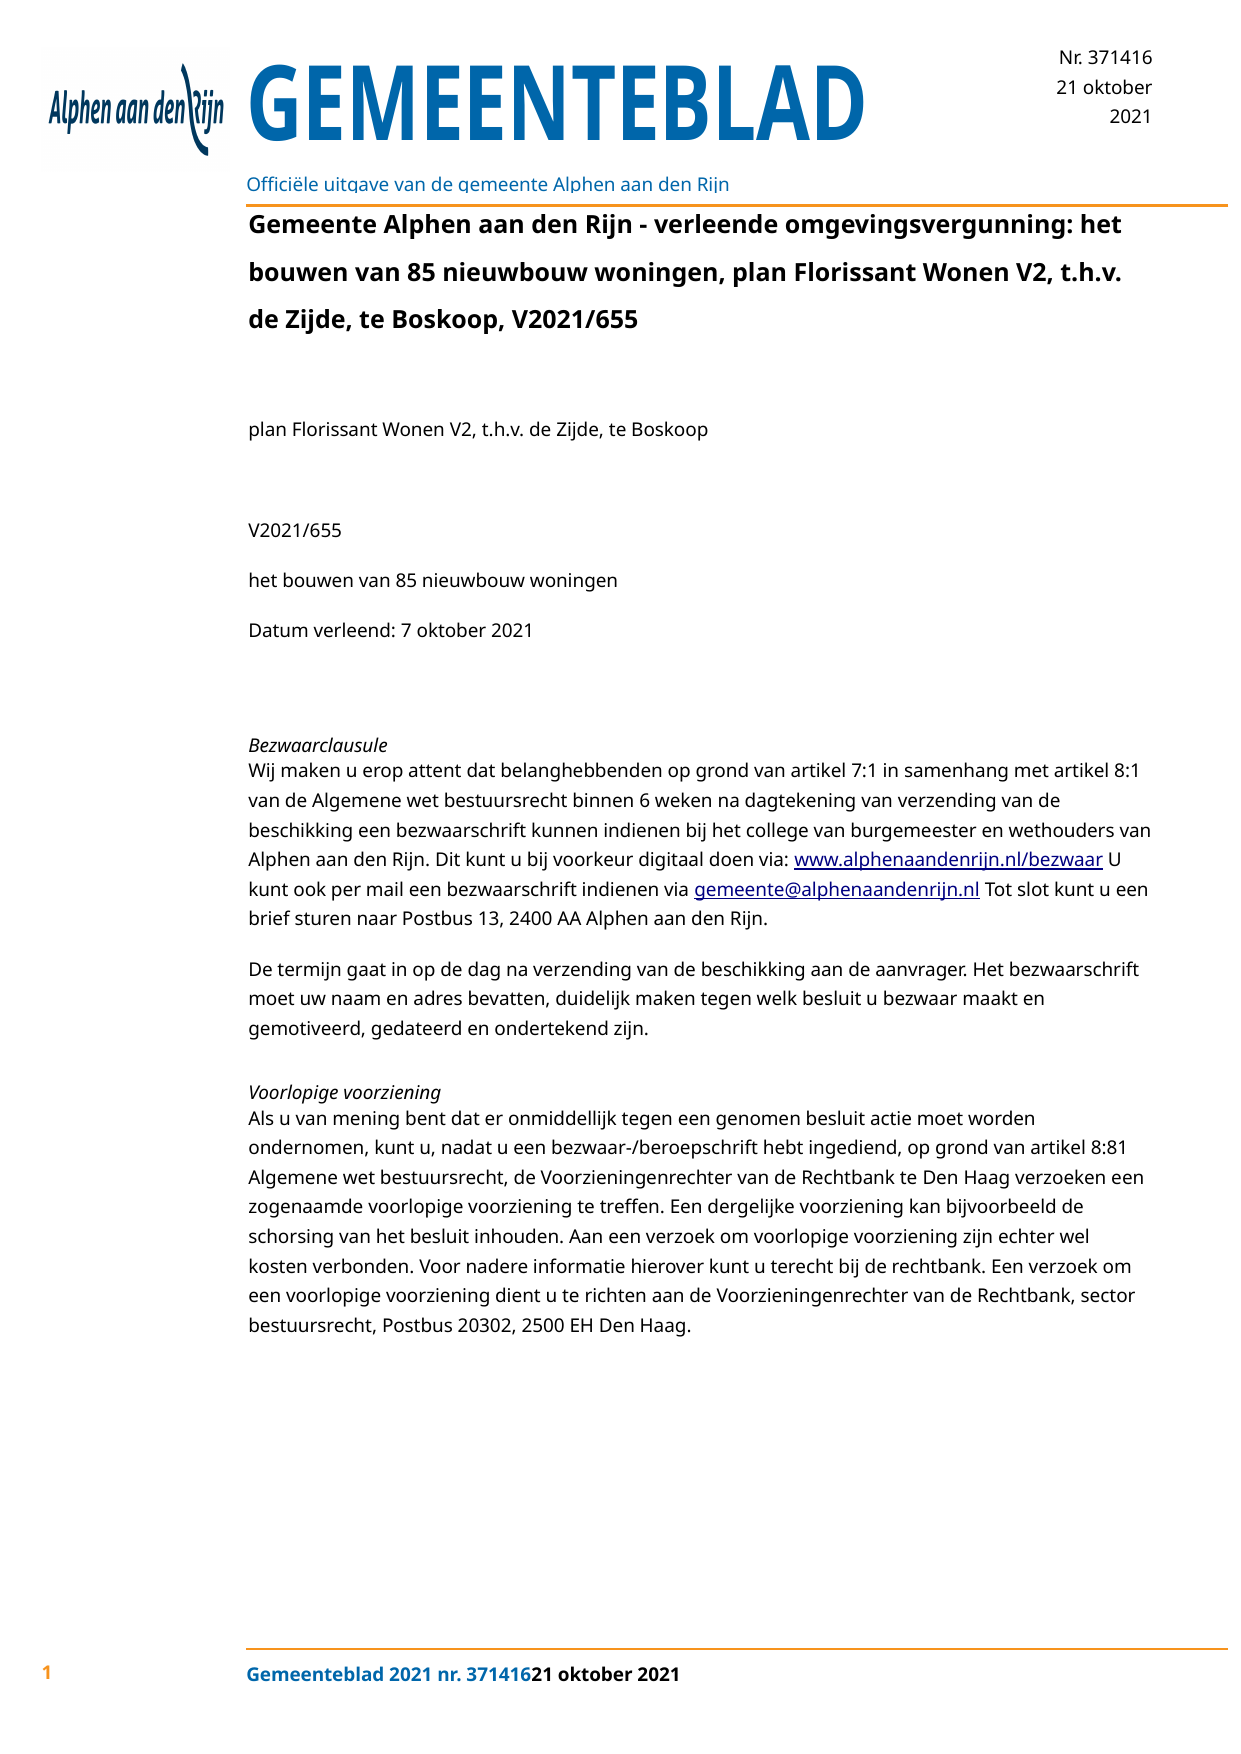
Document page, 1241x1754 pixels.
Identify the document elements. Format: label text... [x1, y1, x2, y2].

text plan Florissant Wonen V2, t.h.v. de Zijde, te Boskoop [248, 416, 1152, 442]
text het bouwen van 85 nieuwbouw woningen [248, 567, 1152, 593]
text Datum verleend: 7 oktober 2021 [248, 618, 1152, 643]
text Voorlopige voorziening [248, 1079, 1152, 1105]
text De termijn gaat in op de dag na verzending van de beschikking aan de aanvrager. Het bezwaarschrift moet uw naam en adres bevatten, duidelijk maken tegen welk besluit u bezwaar maakt en gemotiveerd, gedateerd en ondertekend zijn. [248, 956, 1152, 1041]
text Bezwaarclausule [248, 732, 1152, 758]
picture [41, 47, 231, 172]
text Gemeente Alphen aan den Rijn - verleende omgevingsvergunning: het bouwen van 85 nieuwbouw woningen, plan Florissant Wonen V2, t.h.v. de Zijde, te Boskoop, V2021/655 [248, 207, 1152, 336]
text V2021/655 [248, 517, 1152, 542]
text Wij maken u erop attent dat belanghebbenden op grond van artikel 7:1 in samenhang met artikel 8:1 van de Algemene wet bestuursrecht binnen 6 weken na dagtekening van verzending van de beschikking een bezwaarschrift kunnen indienen bij het college van burgemeester en wethouders van Alphen aan den Rijn. Dit kunt u bij voorkeur digitaal doen via: www.alphenaandenrijn.nl/bezwaar U kunt ook per mail een bezwaarschrift indienen via gemeente@alphenaandenrijn.nl Tot slot kunt u een brief sturen naar Postbus 13, 2400 AA Alphen aan den Rijn. [248, 758, 1152, 931]
text Als u van mening bent dat er onmiddellijk tegen een genomen besluit actie moet worden ondernomen, kunt u, nadat u een bezwaar-/beroepschrift hebt ingediend, op grond van artikel 8:81 Algemene wet bestuursrecht, de Voorzieningenrechter van de Rechtbank te Den Haag verzoeken een zogenaamde voorlopige voorziening te treffen. Een dergelijke voorziening kan bijvoorbeeld de schorsing van het besluit inhouden. Aan een verzoek om voorlopige voorziening zijn echter wel kosten verbonden. Voor nadere informatie hierover kunt u terecht bij de rechtbank. Een verzoek om een voorlopige voorziening dient u te richten aan de Voorzieningenrechter van de Rechtbank, sector bestuursrecht, Postbus 20302, 2500 EH Den Haag. [248, 1105, 1152, 1338]
